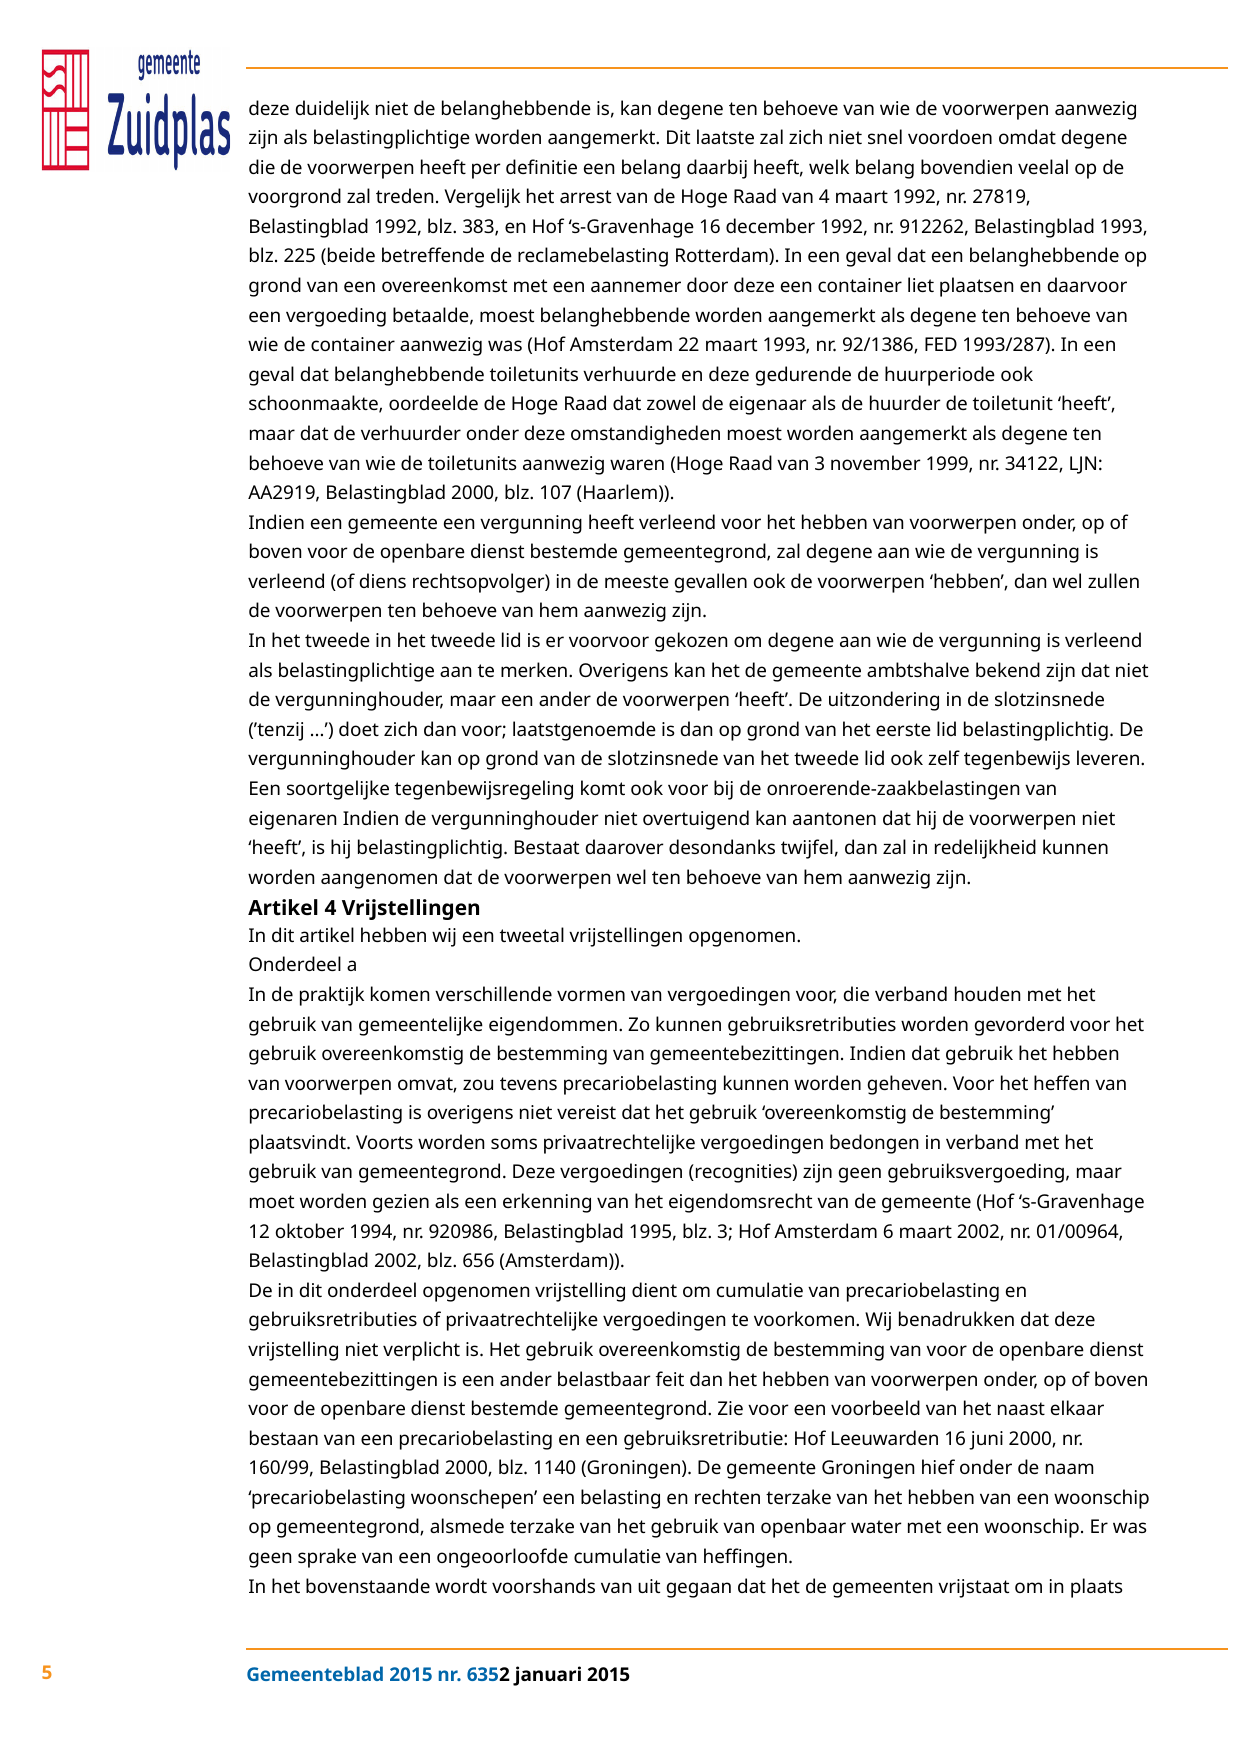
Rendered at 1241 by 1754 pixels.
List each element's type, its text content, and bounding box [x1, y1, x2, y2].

text Indien een gemeente een vergunning heeft verleend voor het hebben van voorwerpen onder, op of boven voor de openbare dienst bestemde gemeentegrond, zal degene aan wie de vergunning is verleend (of diens rechtsopvolger) in de meeste gevallen ook de voorwerpen ‘hebben’, dan wel zullen de voorwerpen ten behoeve van hem aanwezig zijn. [248, 509, 1152, 623]
text Onderdeel a [248, 952, 1152, 977]
text In het tweede in het tweede lid is er voorvoor gekozen om degene aan wie de vergunning is verleend als belastingplichtige aan te merken. Overigens kan het de gemeente ambtshalve bekend zijn dat niet de vergunninghouder, maar een ander de voorwerpen ‘heeft’. De uitzondering in de slotzinsnede (’tenzij …’) doet zich dan voor; laatstgenoemde is dan op grond van het eerste lid belastingplichtig. De vergunninghouder kan op grond van de slotzinsnede van het tweede lid ook zelf tegenbewijs leveren. Een soortgelijke tegenbewijsregeling komt ook voor bij de onroerende-zaakbelastingen van eigenaren Indien de vergunninghouder niet overtuigend kan aantonen dat hij de voorwerpen niet ‘heeft’, is hij belastingplichtig. Bestaat daarover desondanks twijfel, dan zal in redelijkheid kunnen worden aangenomen dat de voorwerpen wel ten behoeve van hem aanwezig zijn. [248, 627, 1152, 890]
text In de praktijk komen verschillende vormen van vergoedingen voor, die verband houden met het gebruik van gemeentelijke eigendommen. Zo kunnen gebruiksretributies worden gevorderd voor het gebruik overeenkomstig de bestemming van gemeentebezittingen. Indien dat gebruik het hebben van voorwerpen omvat, zou tevens precariobelasting kunnen worden geheven. Voor het heffen van precariobelasting is overigens niet vereist dat het gebruik ‘overeenkomstig de bestemming’ plaatsvindt. Voorts worden soms privaatrechtelijke vergoedingen bedongen in verband met het gebruik van gemeentegrond. Deze vergoedingen (recognities) zijn geen gebruiksvergoeding, maar moet worden gezien als een erkenning van het eigendomsrecht van de gemeente (Hof ‘s-Gravenhage 12 oktober 1994, nr. 920986, Belastingblad 1995, blz. 3; Hof Amsterdam 6 maart 2002, nr. 01/00964, Belastingblad 2002, blz. 656 (Amsterdam)). [248, 981, 1152, 1273]
text In dit artikel hebben wij een tweetal vrijstellingen opgenomen. [248, 922, 1152, 948]
text deze duidelijk niet de belanghebbende is, kan degene ten behoeve van wie de voorwerpen aanwezig zijn als belastingplichtige worden aangemerkt. Dit laatste zal zich niet snel voordoen omdat degene die de voorwerpen heeft per definitie een belang daarbij heeft, welk belang bovendien veelal op de voorgrond zal treden. Vergelijk het arrest van de Hoge Raad van 4 maart 1992, nr. 27819, Belastingblad 1992, blz. 383, en Hof ‘s-Gravenhage 16 december 1992, nr. 912262, Belastingblad 1993, blz. 225 (beide betreffende de reclamebelasting Rotterdam). In een geval dat een belanghebbende op grond van een overeenkomst met een aannemer door deze een container liet plaatsen en daarvoor een vergoeding betaalde, moest belanghebbende worden aangemerkt als degene ten behoeve van wie de container aanwezig was (Hof Amsterdam 22 maart 1993, nr. 92/1386, FED 1993/287). In een geval dat belanghebbende toiletunits verhuurde en deze gedurende de huurperiode ook schoonmaakte, oordeelde de Hoge Raad dat zowel de eigenaar als de huurder de toiletunit ‘heeft’, maar dat de verhuurder onder deze omstandigheden moest worden aangemerkt als degene ten behoeve van wie de toiletunits aanwezig waren (Hoge Raad van 3 november 1999, nr. 34122, LJN: AA2919, Belastingblad 2000, blz. 107 (Haarlem)). [248, 95, 1152, 505]
picture [41, 47, 231, 172]
text De in dit onderdeel opgenomen vrijstelling dient om cumulatie van precariobelasting en gebruiksretributies of privaatrechtelijke vergoedingen te voorkomen. Wij benadrukken dat deze vrijstelling niet verplicht is. Het gebruik overeenkomstig de bestemming van voor de openbare dienst gemeentebezittingen is een ander belastbaar feit dan het hebben van voorwerpen onder, op of boven voor de openbare dienst bestemde gemeentegrond. Zie voor een voorbeeld van het naast elkaar bestaan van een precariobelasting en een gebruiksretributie: Hof Leeuwarden 16 juni 2000, nr. 160/99, Belastingblad 2000, blz. 1140 (Groningen). De gemeente Groningen hief onder de naam ‘precariobelasting woonschepen’ een belasting en rechten terzake van het hebben van een woonschip op gemeentegrond, alsmede terzake van het gebruik van openbaar water met een woonschip. Er was geen sprake van een ongeoorloofde cumulatie van heffingen. [248, 1277, 1152, 1569]
text Artikel 4 Vrijstellingen [248, 893, 1152, 922]
text In het bovenstaande wordt voorshands van uit gegaan dat het de gemeenten vrijstaat om in plaats [248, 1573, 1152, 1598]
